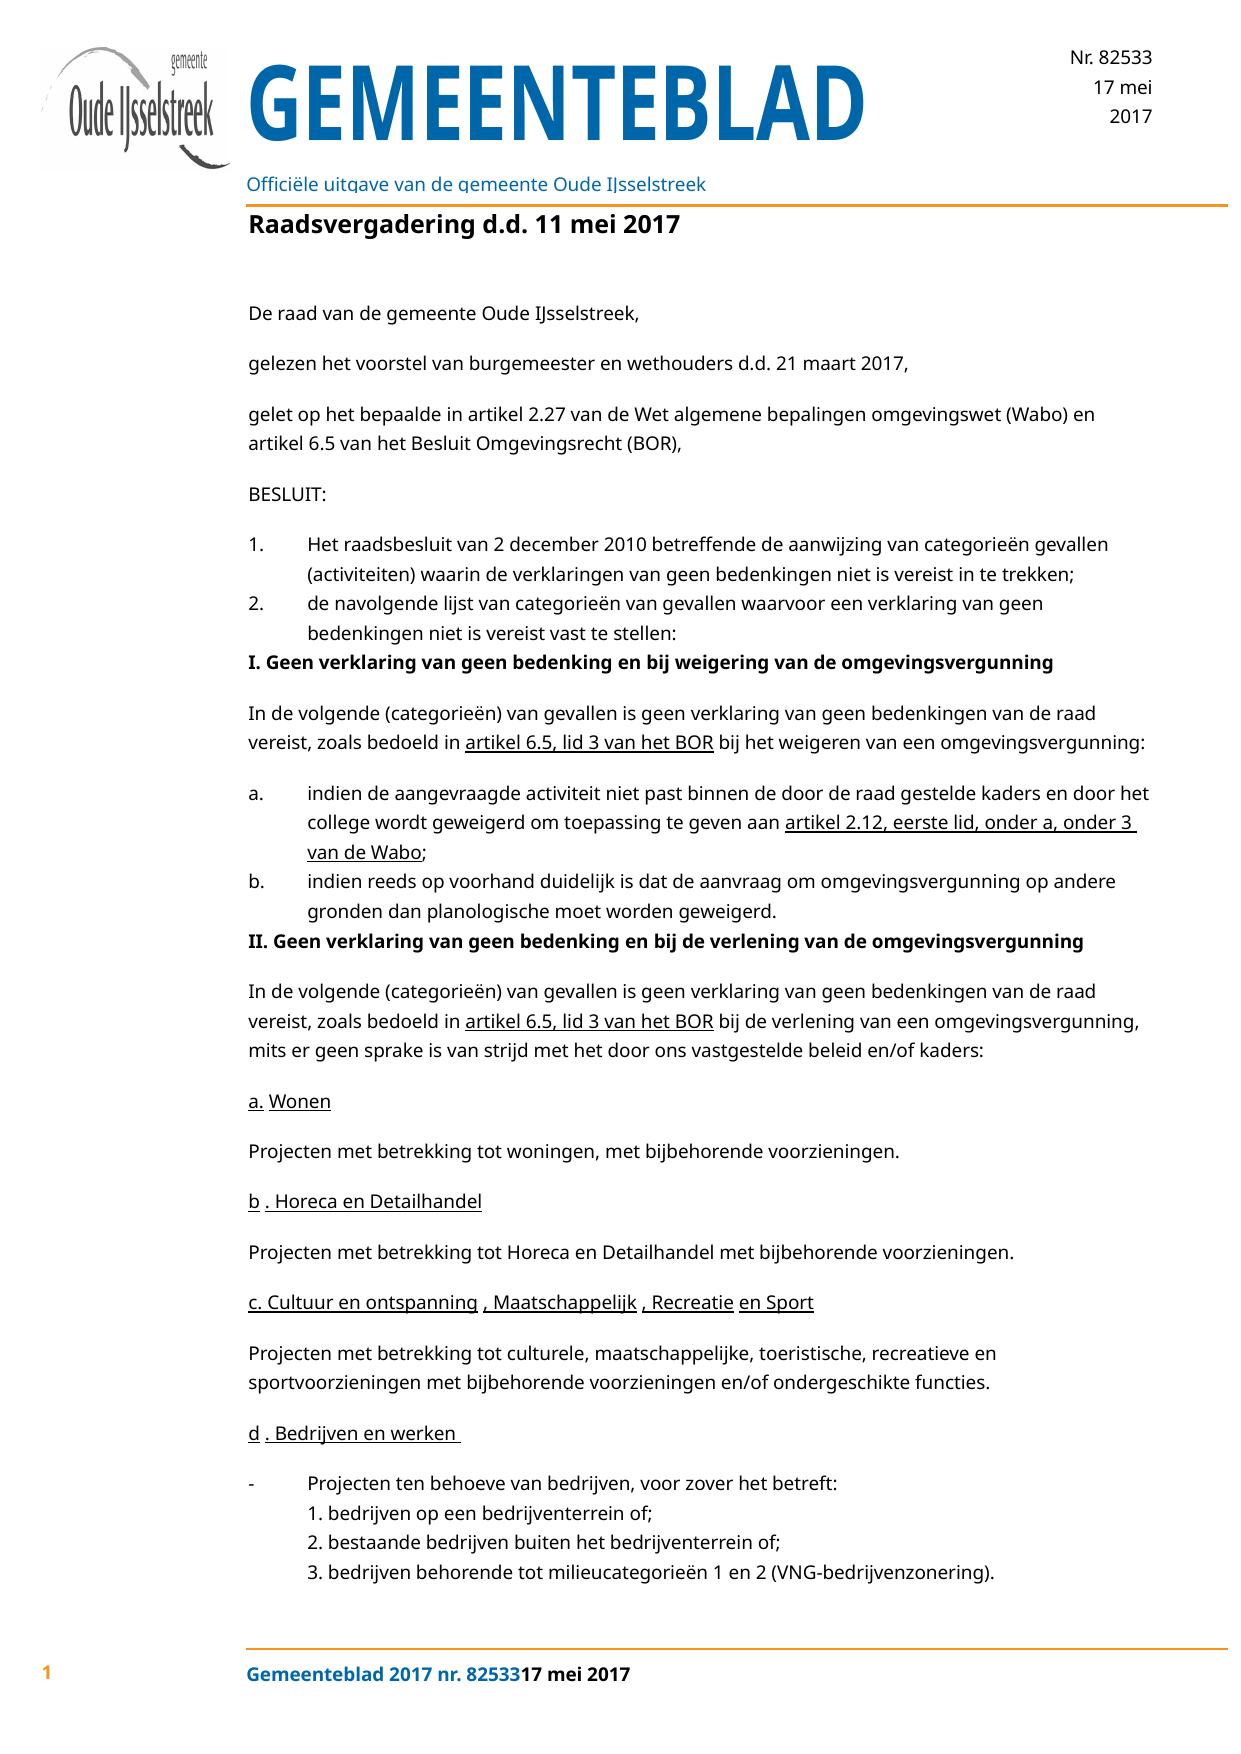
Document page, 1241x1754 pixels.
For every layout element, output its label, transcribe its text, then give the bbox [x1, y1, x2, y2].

text In de volgende (categorieën) van gevallen is geen verklaring van geen bedenkingen van de raad vereist, zoals bedoeld in artikel 6.5, lid 3 van het BOR bij de verlening van een omgevingsvergunning, mits er geen sprake is van strijd met het door ons vastgestelde beleid en/of kaders: [248, 978, 1152, 1063]
text Projecten met betrekking tot culturele, maatschappelijke, toeristische, recreatieve en sportvoorzieningen met bijbehorende voorzieningen en/of ondergeschikte functies. [248, 1340, 1152, 1395]
list indien de aangevraagde activiteit niet past binnen de door de raad gestelde kaders en door het college wordt geweigerd om toepassing te geven aan artikel 2.12, eerste lid, onder a, onder 3 van de Wabo; [248, 780, 1152, 865]
text c. Cultuur en ontspanning , Maatschappelijk , Recreatie en Sport [248, 1289, 1152, 1315]
text De raad van de gemeente Oude IJsselstreek, [248, 300, 1152, 326]
text a. Wonen [248, 1088, 1152, 1113]
text I. Geen verklaring van geen bedenking en bij weigering van de omgevingsvergunning [248, 649, 1152, 675]
text gelet op het bepaalde in artikel 2.27 van de Wet algemene bepalingen omgevingswet (Wabo) en artikel 6.5 van het Besluit Omgevingsrecht (BOR), [248, 401, 1152, 456]
text b . Horeca en Detailhandel [248, 1189, 1152, 1214]
list Het raadsbesluit van 2 december 2010 betreffende de aanwijzing van categorieën gevallen (activiteiten) waarin de verklaringen van geen bedenkingen niet is vereist in te trekken; [248, 531, 1152, 586]
list 1. bedrijven op een bedrijventerrein of; [248, 1500, 1152, 1526]
text Projecten met betrekking tot Horeca en Detailhandel met bijbehorende voorzieningen. [248, 1239, 1152, 1265]
list 2. bestaande bedrijven buiten het bedrijventerrein of; [248, 1529, 1152, 1555]
text Projecten met betrekking tot woningen, met bijbehorende voorzieningen. [248, 1138, 1152, 1164]
list de navolgende lijst van categorieën van gevallen waarvoor een verklaring van geen bedenkingen niet is vereist vast te stellen: [248, 590, 1152, 646]
text Raadsvergadering d.d. 11 mei 2017 [248, 207, 1152, 241]
text gelezen het voorstel van burgemeester en wethouders d.d. 21 maart 2017, [248, 350, 1152, 376]
list Projecten ten behoeve van bedrijven, voor zover het betreft: [248, 1470, 1152, 1496]
text II. Geen verklaring van geen bedenking en bij de verlening van de omgevingsvergunning [248, 928, 1152, 953]
picture [41, 47, 231, 172]
list indien reeds op voorhand duidelijk is dat de aanvraag om omgevingsvergunning op andere gronden dan planologische moet worden geweigerd. [248, 869, 1152, 924]
text In de volgende (categorieën) van gevallen is geen verklaring van geen bedenkingen van de raad vereist, zoals bedoeld in artikel 6.5, lid 3 van het BOR bij het weigeren van een omgevingsvergunning: [248, 700, 1152, 755]
text BESLUIT: [248, 481, 1152, 506]
list 3. bedrijven behorende tot milieucategorieën 1 en 2 (VNG-bedrijvenzonering). [248, 1559, 1152, 1585]
text d . Bedrijven en werken [248, 1420, 1152, 1446]
